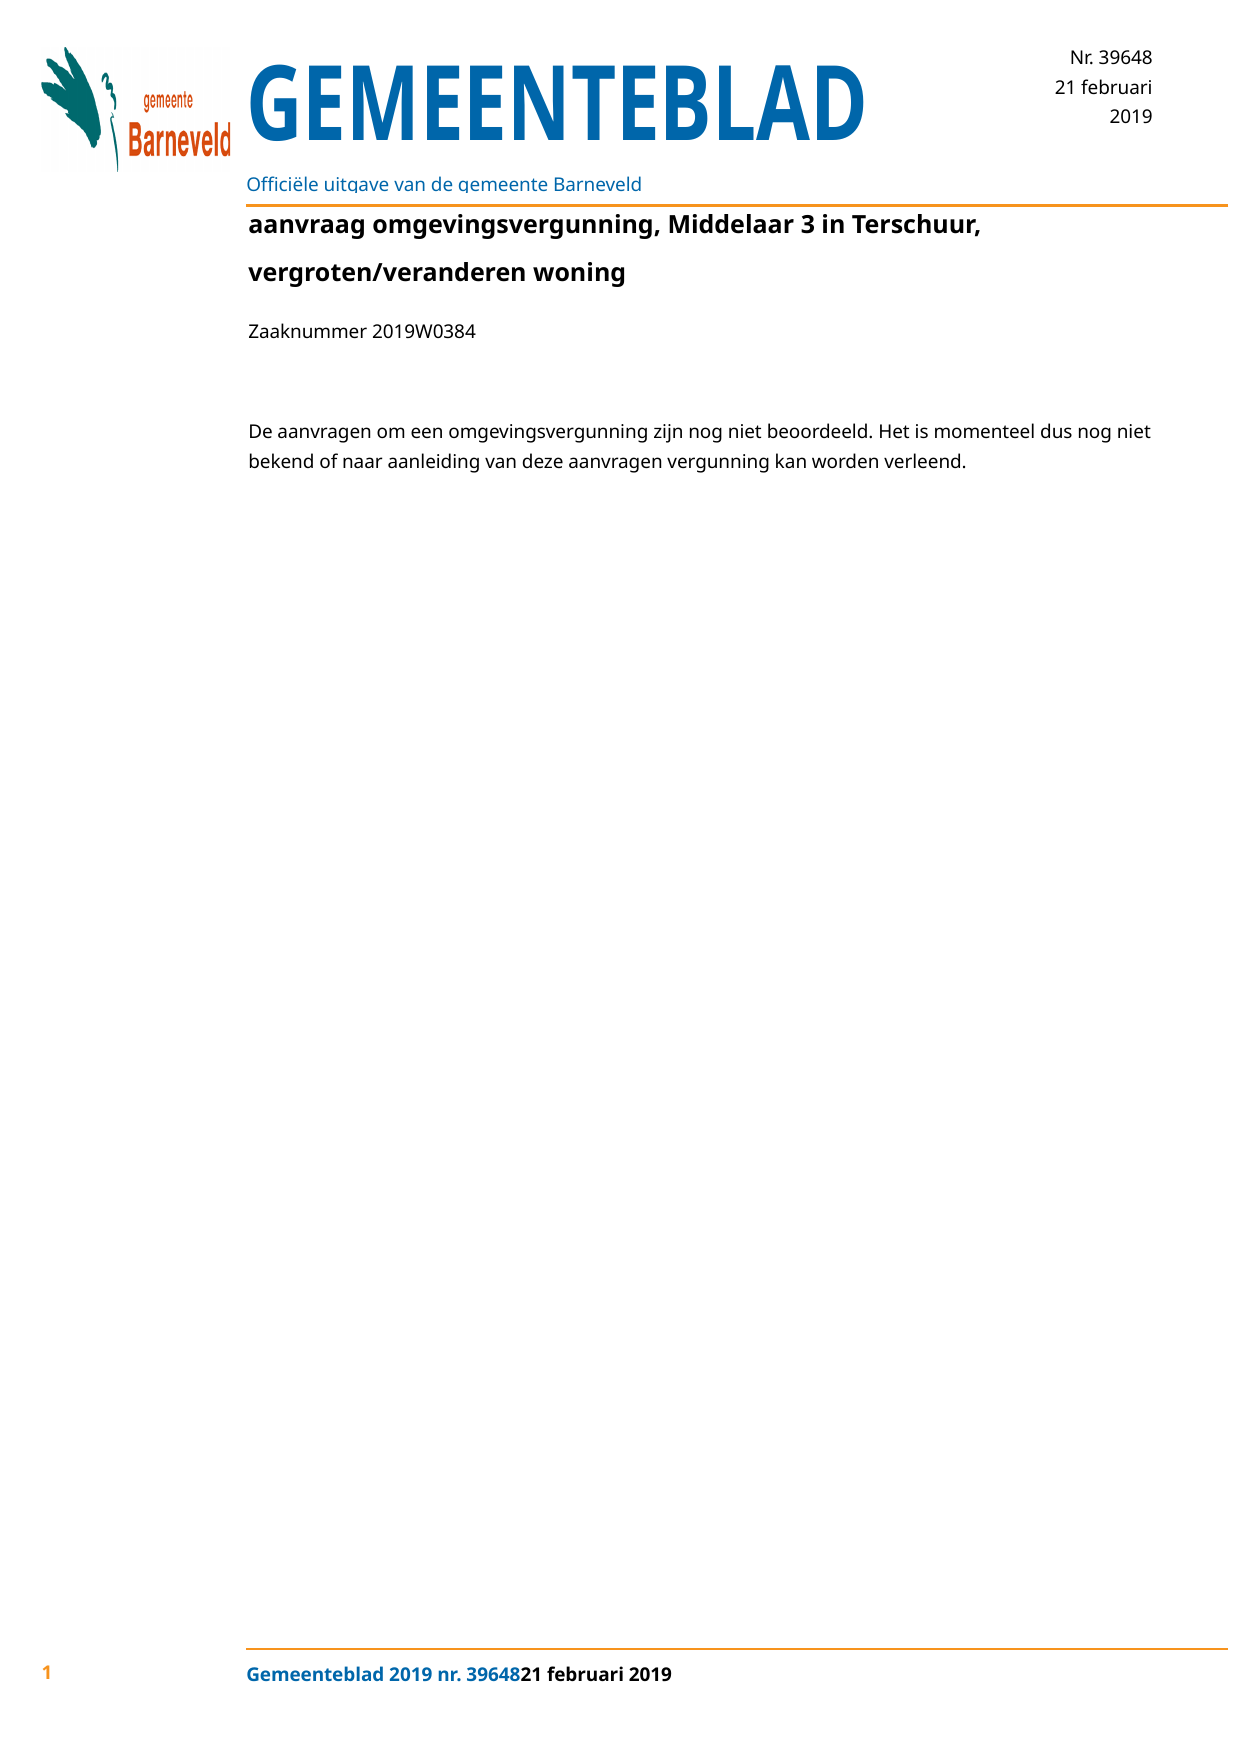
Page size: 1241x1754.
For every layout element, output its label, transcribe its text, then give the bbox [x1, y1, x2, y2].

text aanvraag omgevingsvergunning, Middelaar 3 in Terschuur, vergroten/veranderen woning [248, 207, 1152, 288]
text De aanvragen om een omgevingsvergunning zijn nog niet beoordeeld. Het is momenteel dus nog niet bekend of naar aanleiding van deze aanvragen vergunning kan worden verleend. [248, 419, 1152, 474]
text Zaaknummer 2019W0384 [248, 318, 1152, 344]
picture [41, 47, 231, 172]
